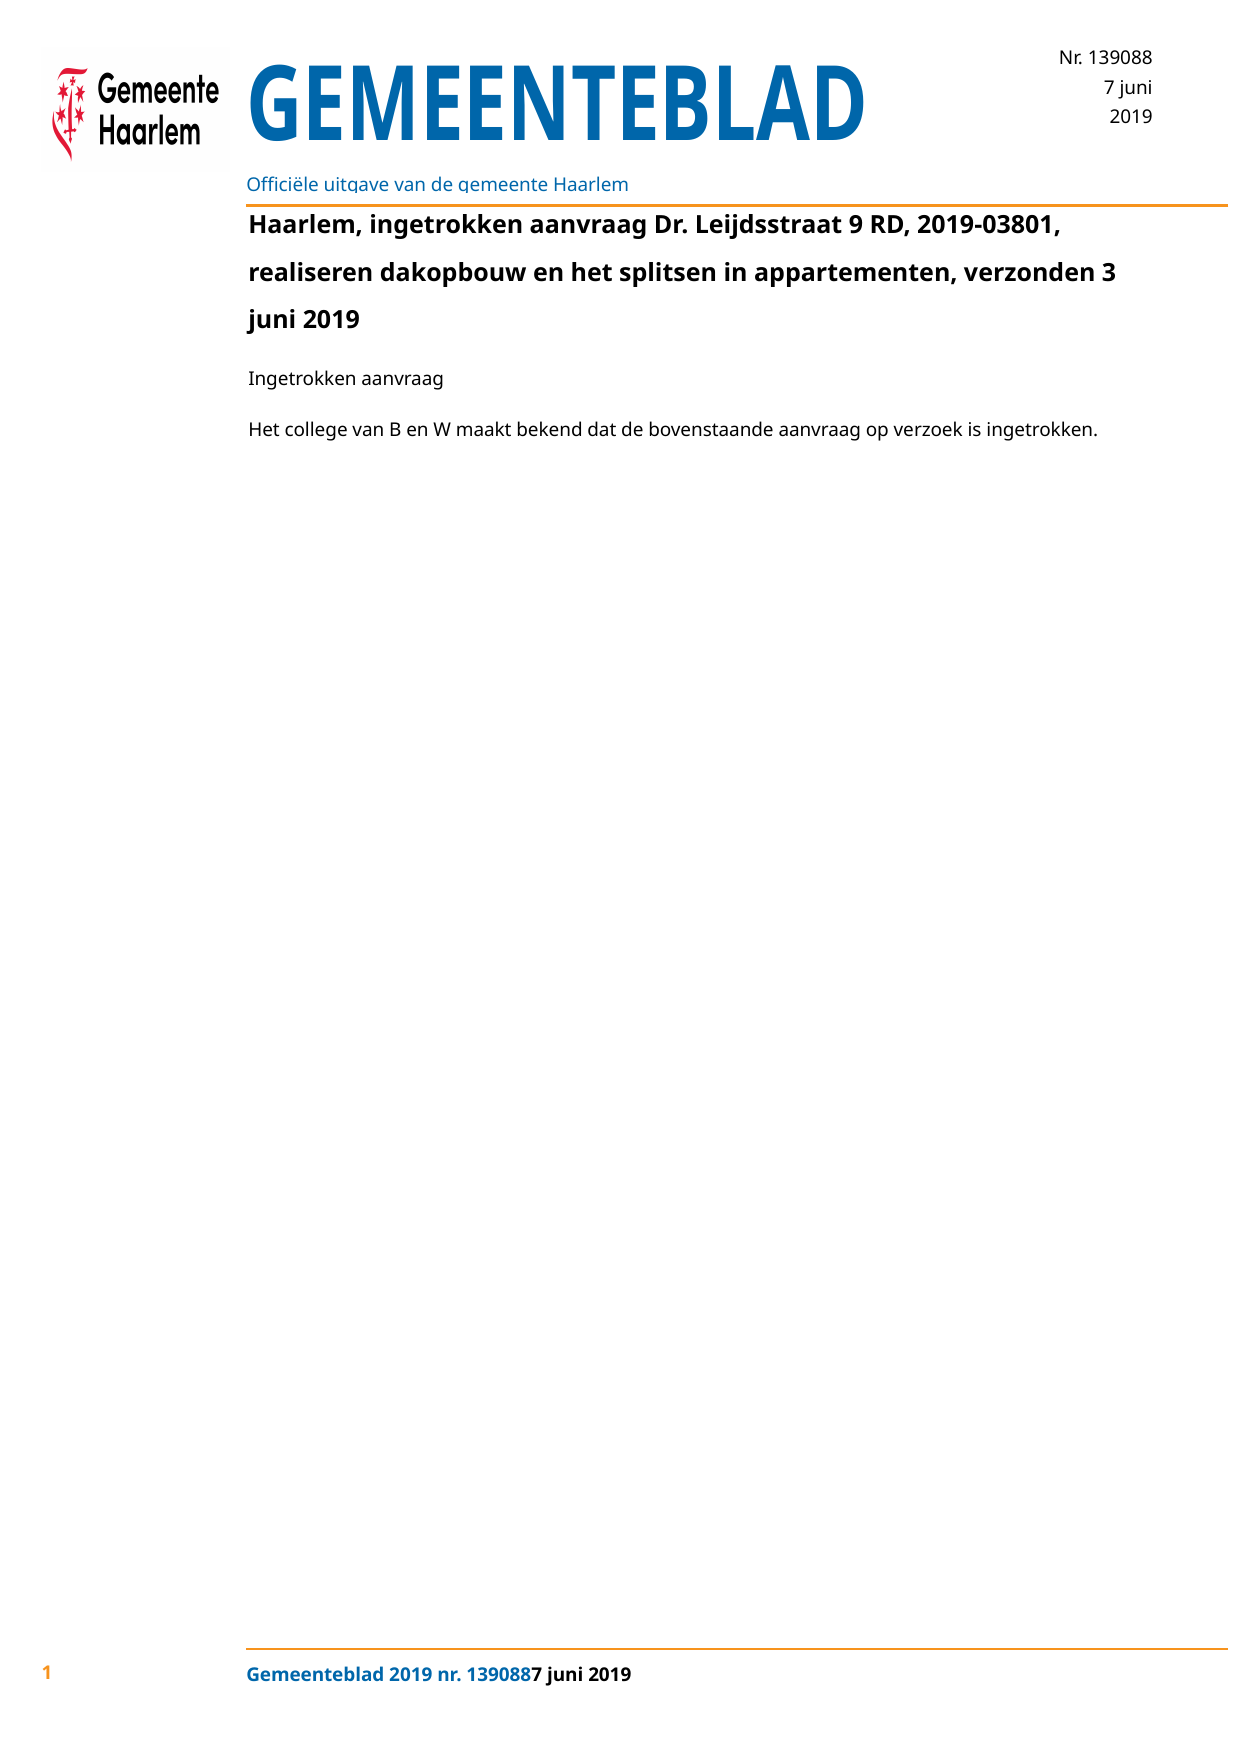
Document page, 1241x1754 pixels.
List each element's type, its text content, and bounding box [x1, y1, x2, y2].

text Haarlem, ingetrokken aanvraag Dr. Leijdsstraat 9 RD, 2019-03801, realiseren dakopbouw en het splitsen in appartementen, verzonden 3 juni 2019 [248, 207, 1152, 336]
text Ingetrokken aanvraag [248, 366, 1152, 391]
picture [41, 47, 231, 172]
text Het college van B en W maakt bekend dat de bovenstaande aanvraag op verzoek is ingetrokken. [248, 416, 1152, 442]
